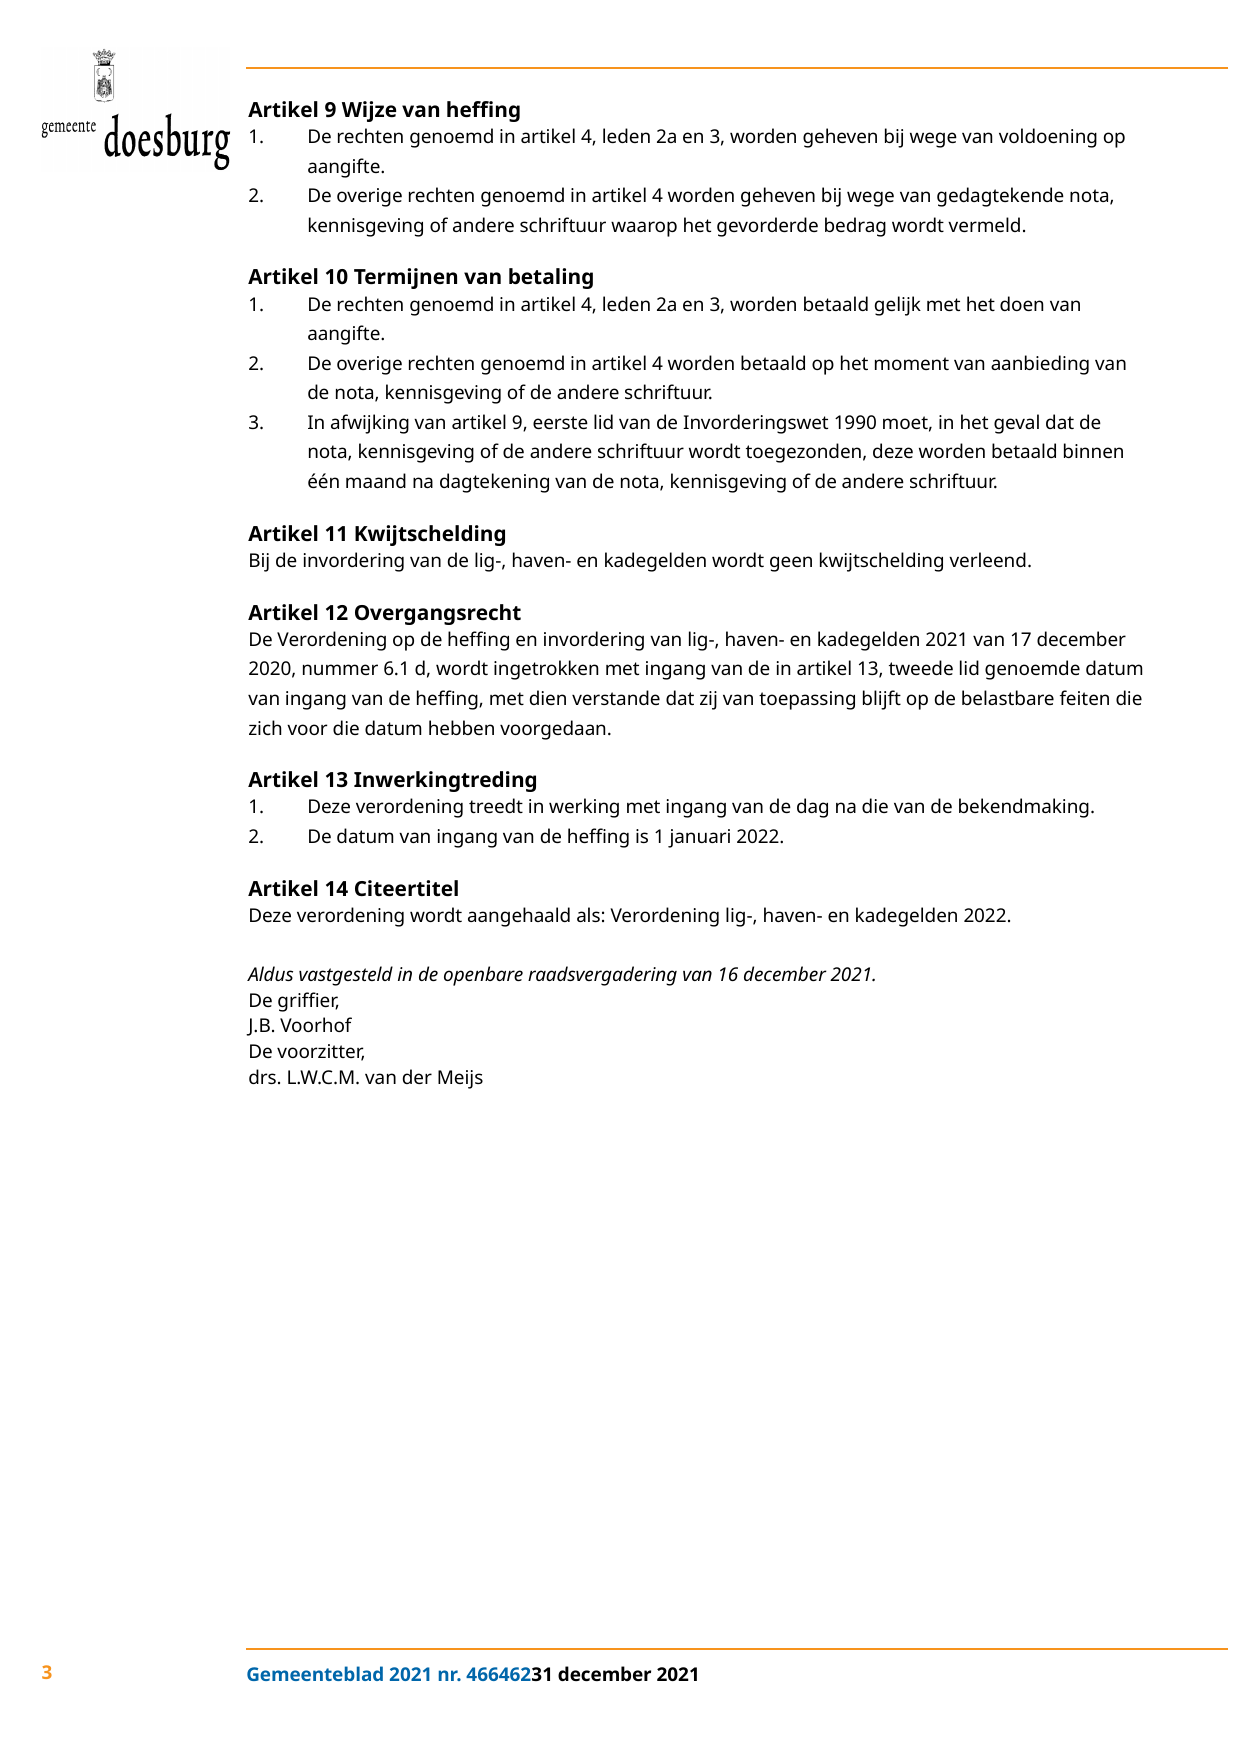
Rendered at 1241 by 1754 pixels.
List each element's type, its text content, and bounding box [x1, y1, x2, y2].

text Bij de invordering van de lig-, haven- en kadegelden wordt geen kwijtschelding verleend. [248, 547, 1152, 573]
text Artikel 10 Termijnen van betaling [248, 262, 1152, 291]
list In afwijking van artikel 9, eerste lid van de Invorderingswet 1990 moet, in het geval dat de nota, kennisgeving of de andere schriftuur wordt toegezonden, deze worden betaald binnen één maand na dagtekening van de nota, kennisgeving of de andere schriftuur. [248, 409, 1152, 494]
text De griffier, [248, 987, 1152, 1013]
text Aldus vastgesteld in de openbare raadsvergadering van 16 december 2021. [248, 961, 1152, 987]
text Artikel 11 Kwijtschelding [248, 519, 1152, 547]
text Artikel 14 Citeertitel [248, 874, 1152, 902]
list De datum van ingang van de heffing is 1 januari 2022. [248, 823, 1152, 849]
text Artikel 9 Wijze van heffing [248, 95, 1152, 123]
list Deze verordening treedt in werking met ingang van de dag na die van de bekendmaking. [248, 794, 1152, 819]
list De overige rechten genoemd in artikel 4 worden betaald op het moment van aanbieding van de nota, kennisgeving of de andere schriftuur. [248, 350, 1152, 405]
text De Verordening op de heffing en invordering van lig-, haven- en kadegelden 2021 van 17 december 2020, nummer 6.1 d, wordt ingetrokken met ingang van de in artikel 13, tweede lid genoemde datum van ingang van de heffing, met dien verstande dat zij van toepassing blijft op de belastbare feiten die zich voor die datum hebben voorgedaan. [248, 626, 1152, 741]
text drs. L.W.C.M. van der Meijs [248, 1064, 1152, 1090]
text Artikel 12 Overgangsrecht [248, 598, 1152, 626]
text Artikel 13 Inwerkingtreding [248, 765, 1152, 794]
list De rechten genoemd in artikel 4, leden 2a en 3, worden betaald gelijk met het doen van aangifte. [248, 291, 1152, 346]
text De voorzitter, [248, 1038, 1152, 1064]
list De rechten genoemd in artikel 4, leden 2a en 3, worden geheven bij wege van voldoening op aangifte. [248, 123, 1152, 178]
text Deze verordening wordt aangehaald als: Verordening lig-, haven- en kadegelden 2022. [248, 902, 1152, 928]
picture [41, 47, 231, 172]
list De overige rechten genoemd in artikel 4 worden geheven bij wege van gedagtekende nota, kennisgeving of andere schriftuur waarop het gevorderde bedrag wordt vermeld. [248, 182, 1152, 238]
text J.B. Voorhof [248, 1013, 1152, 1038]
